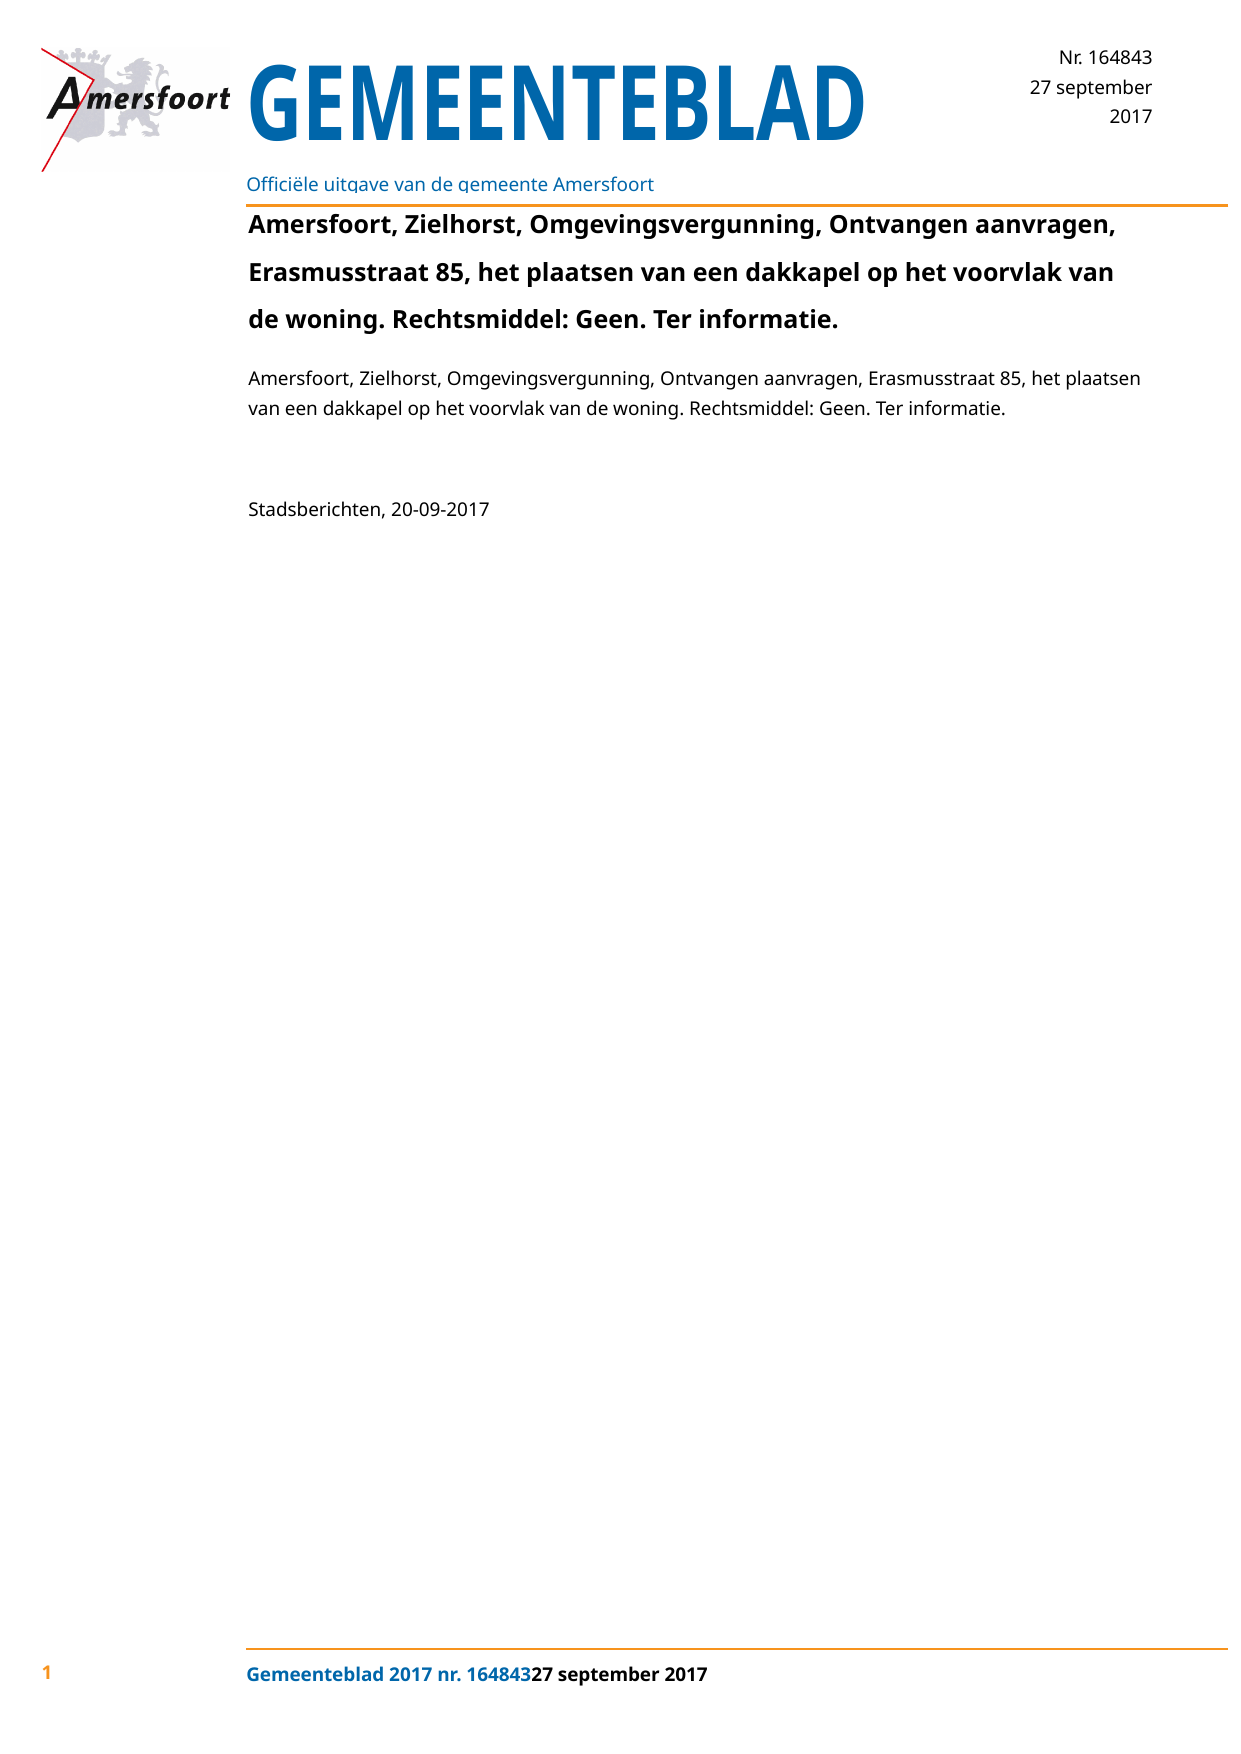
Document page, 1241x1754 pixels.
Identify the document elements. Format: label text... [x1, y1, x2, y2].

text Stadsberichten, 20-09-2017 [248, 496, 1152, 522]
text Amersfoort, Zielhorst, Omgevingsvergunning, Ontvangen aanvragen, Erasmusstraat 85, het plaatsen van een dakkapel op het voorvlak van de woning. Rechtsmiddel: Geen. Ter informatie. [248, 207, 1152, 336]
text Amersfoort, Zielhorst, Omgevingsvergunning, Ontvangen aanvragen, Erasmusstraat 85, het plaatsen van een dakkapel op het voorvlak van de woning. Rechtsmiddel: Geen. Ter informatie. [248, 366, 1152, 421]
picture [41, 47, 231, 172]
